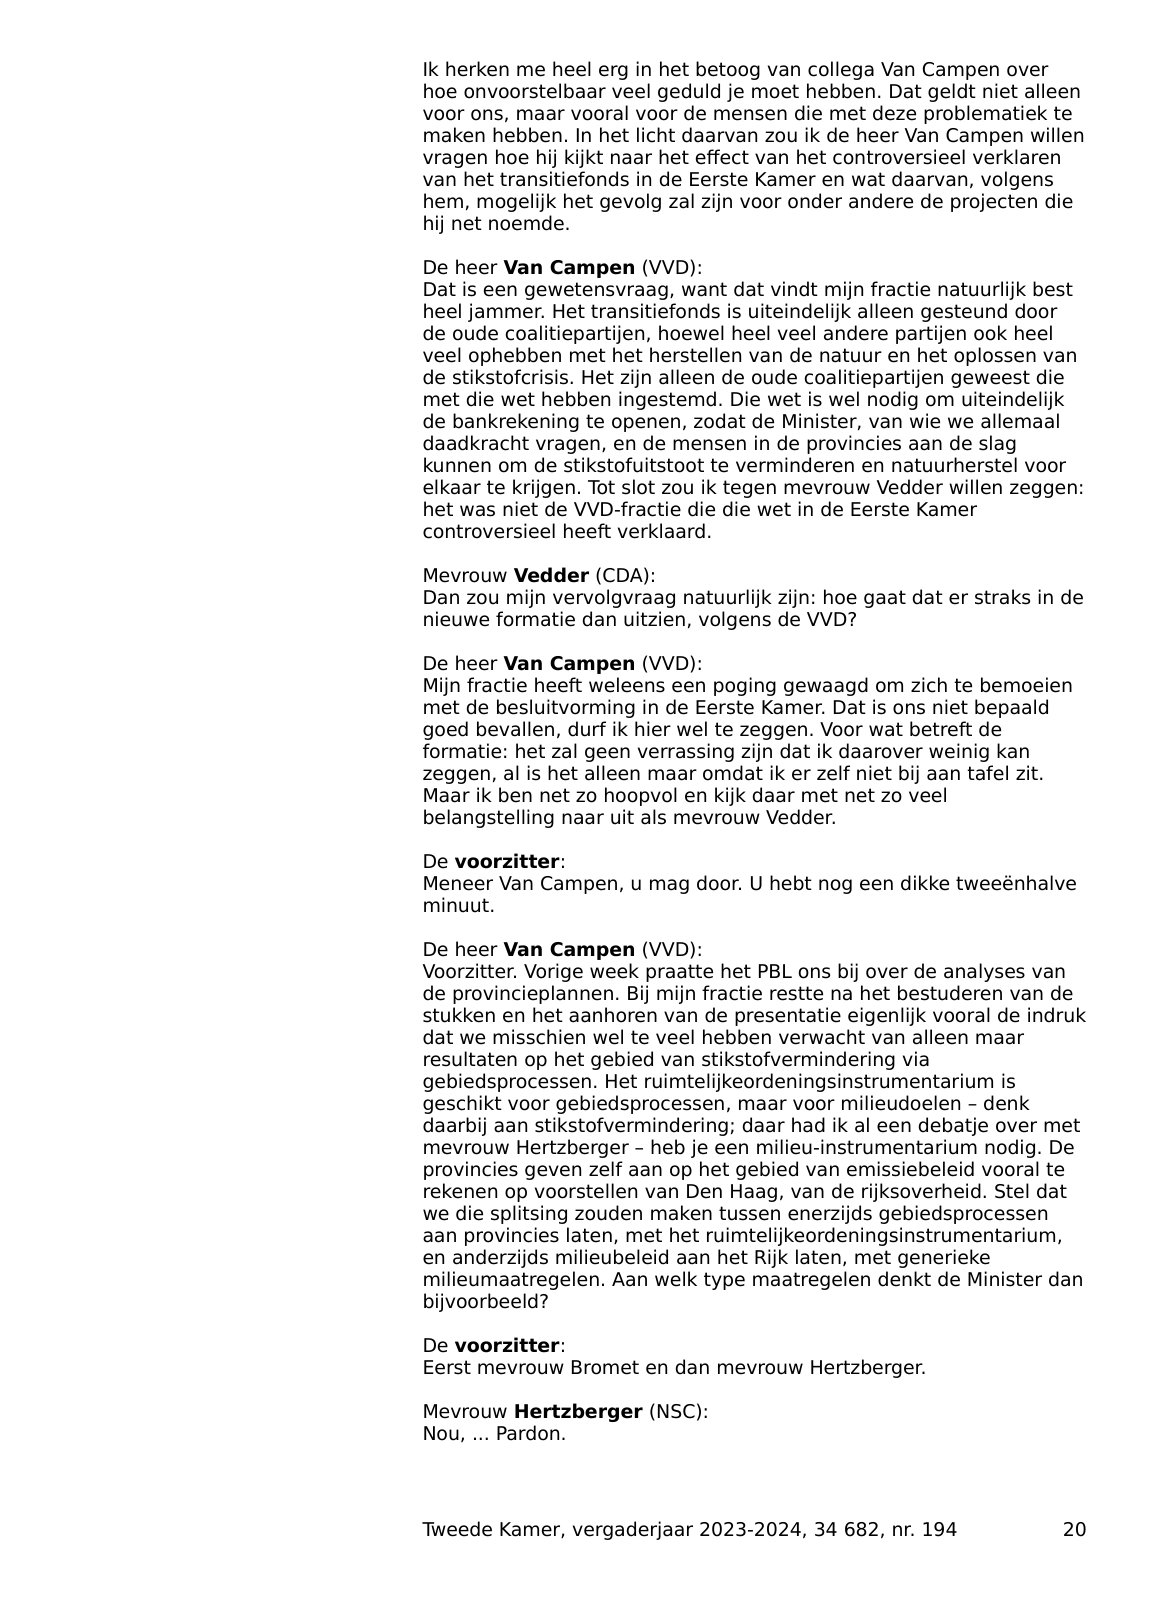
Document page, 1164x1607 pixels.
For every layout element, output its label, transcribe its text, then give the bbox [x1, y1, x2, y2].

text Dat is een gewetensvraag, want dat vindt mijn fractie natuurlijk best heel jammer. Het transitiefonds is uiteindelijk alleen gesteund door de oude coalitiepartijen, hoewel heel veel andere partijen ook heel veel ophebben met het herstellen van de natuur en het oplossen van de stikstofcrisis. Het zijn alleen de oude coalitiepartijen geweest die met die wet hebben ingestemd. Die wet is wel nodig om uiteindelijk de bankrekening te openen, zodat de Minister, van wie we allemaal daadkracht vragen, en de mensen in de provincies aan de slag kunnen om de stikstofuitstoot te verminderen en natuurherstel voor elkaar te krijgen. Tot slot zou ik tegen mevrouw Vedder willen zeggen: het was niet de VVD-fractie die die wet in de Eerste Kamer controversieel heeft verklaard. [422, 279, 1087, 543]
text De voorzitter: [422, 1335, 1087, 1357]
text Voorzitter. Vorige week praatte het PBL ons bij over de analyses van de provincieplannen. Bij mijn fractie restte na het bestuderen van de stukken en het aanhoren van de presentatie eigenlijk vooral de indruk dat we misschien wel te veel hebben verwacht van alleen maar resultaten op het gebied van stikstofvermindering via gebiedsprocessen. Het ruimtelijkeordeningsinstrumentarium is geschikt voor gebiedsprocessen, maar voor milieudoelen – denk daarbij aan stikstofvermindering; daar had ik al een debatje over met mevrouw Hertzberger – heb je een milieu-instrumentarium nodig. De provincies geven zelf aan op het gebied van emissiebeleid vooral te rekenen op voorstellen van Den Haag, van de rijksoverheid. Stel dat we die splitsing zouden maken tussen enerzijds gebiedsprocessen aan provincies laten, met het ruimtelijkeordeningsinstrumentarium, en anderzijds milieubeleid aan het Rijk laten, met generieke milieumaatregelen. Aan welk type maatregelen denkt de Minister dan bijvoorbeeld? [422, 961, 1087, 1313]
text Dan zou mijn vervolgvraag natuurlijk zijn: hoe gaat dat er straks in de nieuwe formatie dan uitzien, volgens de VVD? [422, 587, 1087, 631]
text De heer Van Campen (VVD): [422, 653, 1087, 675]
text De voorzitter: [422, 851, 1087, 873]
text De heer Van Campen (VVD): [422, 257, 1087, 279]
text Mijn fractie heeft weleens een poging gewaagd om zich te bemoeien met de besluitvorming in de Eerste Kamer. Dat is ons niet bepaald goed bevallen, durf ik hier wel te zeggen. Voor wat betreft de formatie: het zal geen verrassing zijn dat ik daarover weinig kan zeggen, al is het alleen maar omdat ik er zelf niet bij aan tafel zit. Maar ik ben net zo hoopvol en kijk daar met net zo veel belangstelling naar uit als mevrouw Vedder. [422, 675, 1087, 829]
text Mevrouw Vedder (CDA): [422, 565, 1087, 587]
text Meneer Van Campen, u mag door. U hebt nog een dikke tweeënhalve minuut. [422, 873, 1087, 917]
text Nou, ... Pardon. [422, 1423, 1087, 1445]
text Mevrouw Hertzberger (NSC): [422, 1401, 1087, 1423]
text De heer Van Campen (VVD): [422, 939, 1087, 961]
text Eerst mevrouw Bromet en dan mevrouw Hertzberger. [422, 1357, 1087, 1379]
text Ik herken me heel erg in het betoog van collega Van Campen over hoe onvoorstelbaar veel geduld je moet hebben. Dat geldt niet alleen voor ons, maar vooral voor de mensen die met deze problematiek te maken hebben. In het licht daarvan zou ik de heer Van Campen willen vragen hoe hij kijkt naar het effect van het controversieel verklaren van het transitiefonds in de Eerste Kamer en wat daarvan, volgens hem, mogelijk het gevolg zal zijn voor onder andere de projecten die hij net noemde. [422, 59, 1087, 235]
